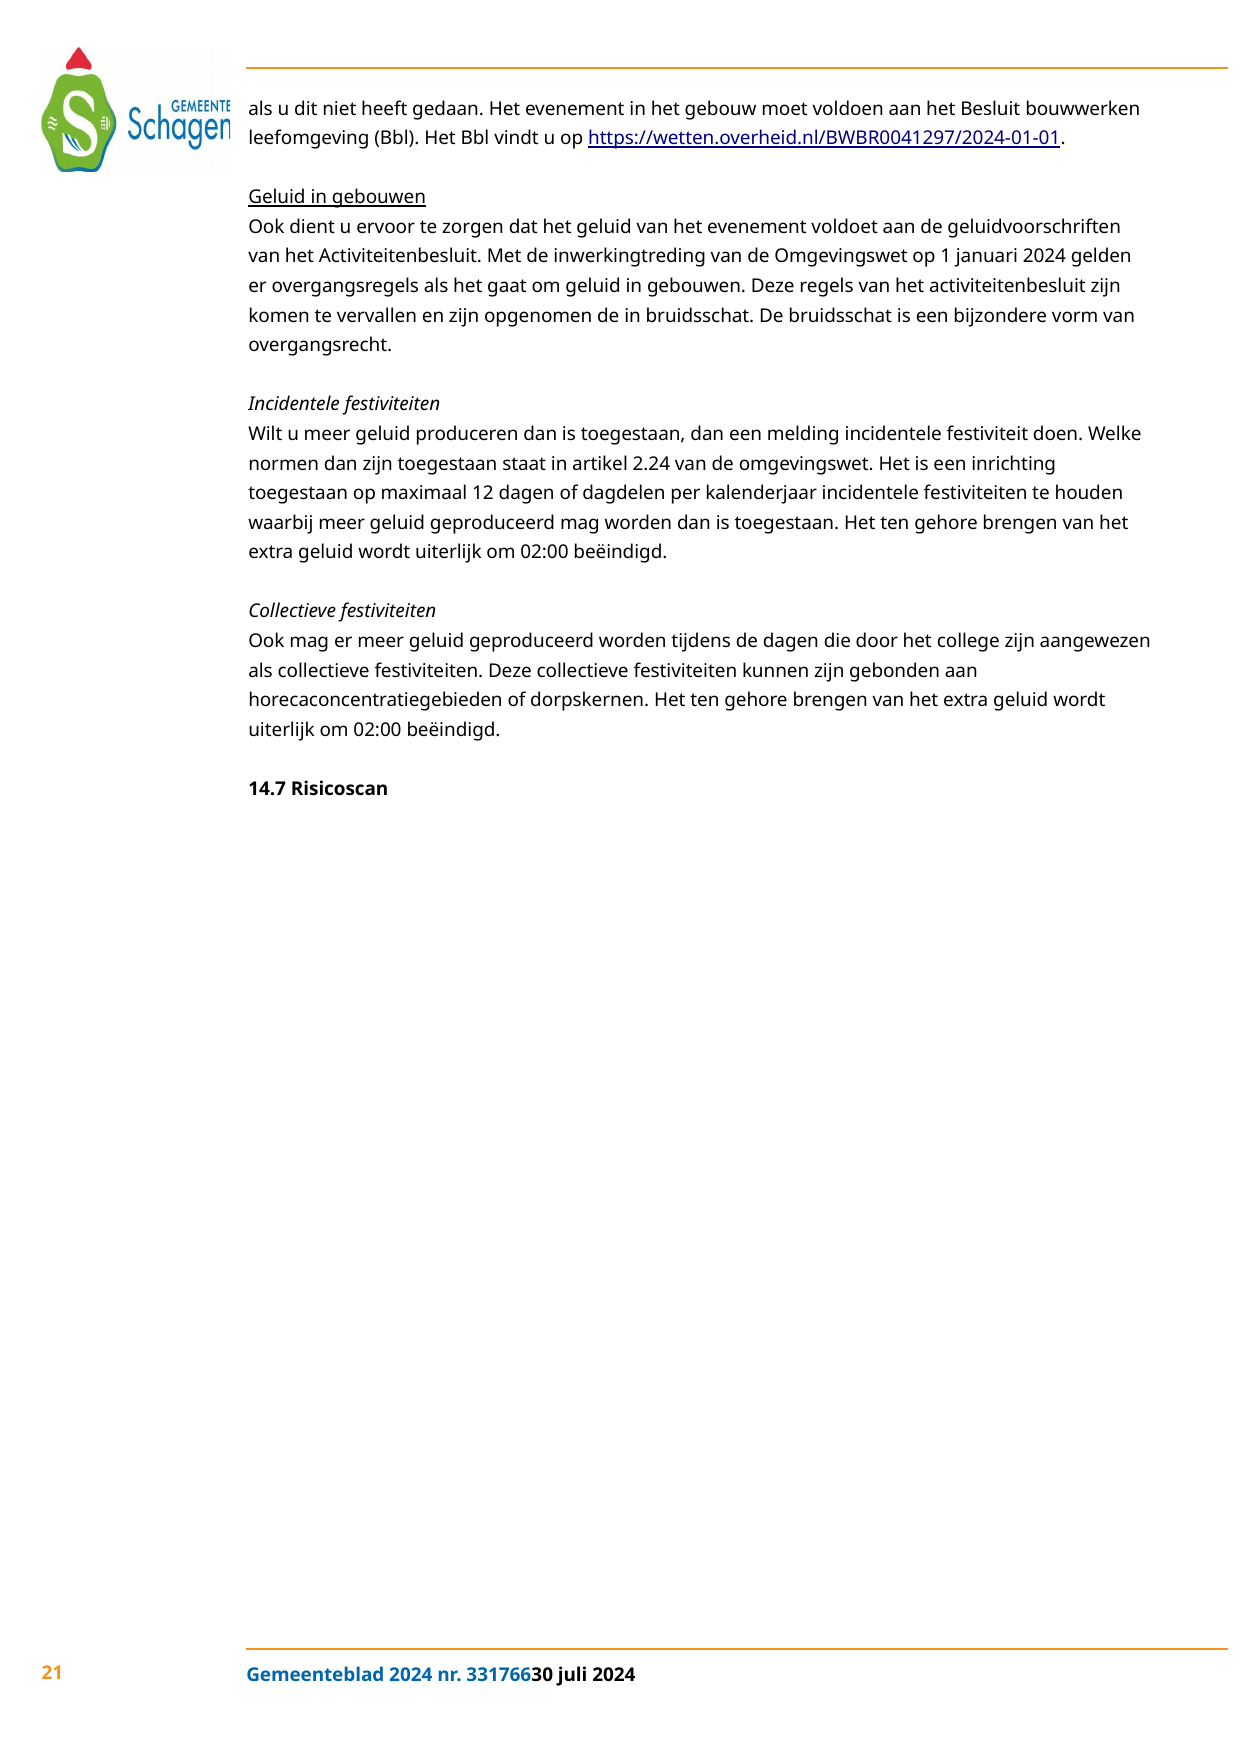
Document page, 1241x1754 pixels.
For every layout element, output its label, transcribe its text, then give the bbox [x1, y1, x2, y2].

text 14.7 Risicoscan [248, 775, 1152, 801]
text Ook mag er meer geluid geproduceerd worden tijdens de dagen die door het college zijn aangewezen als collectieve festiviteiten. Deze collectieve festiviteiten kunnen zijn gebonden aan horecaconcentratiegebieden of dorpskernen. Het ten gehore brengen van het extra geluid wordt uiterlijk om 02:00 beëindigd. [248, 627, 1152, 742]
text Ook dient u ervoor te zorgen dat het geluid van het evenement voldoet aan de geluidvoorschriften van het Activiteitenbesluit. Met de inwerkingtreding van de Omgevingswet op 1 januari 2024 gelden er overgangsregels als het gaat om geluid in gebouwen. Deze regels van het activiteitenbesluit zijn komen te vervallen en zijn opgenomen de in bruidsschat. De bruidsschat is een bijzondere vorm van overgangsrecht. [248, 213, 1152, 357]
picture [41, 47, 231, 172]
text als u dit niet heeft gedaan. Het evenement in het gebouw moet voldoen aan het Besluit bouwwerken leefomgeving (Bbl). Het Bbl vindt u op https://wetten.overheid.nl/BWBR0041297/2024-01-01. [248, 95, 1152, 150]
text Incidentele festiviteiten [248, 391, 1152, 416]
text Wilt u meer geluid produceren dan is toegestaan, dan een melding incidentele festiviteit doen. Welke normen dan zijn toegestaan staat in artikel 2.24 van de omgevingswet. Het is een inrichting toegestaan op maximaal 12 dagen of dagdelen per kalenderjaar incidentele festiviteiten te houden waarbij meer geluid geproduceerd mag worden dan is toegestaan. Het ten gehore brengen van het extra geluid wordt uiterlijk om 02:00 beëindigd. [248, 420, 1152, 564]
text Geluid in gebouwen [248, 183, 1152, 209]
text Collectieve festiviteiten [248, 598, 1152, 623]
